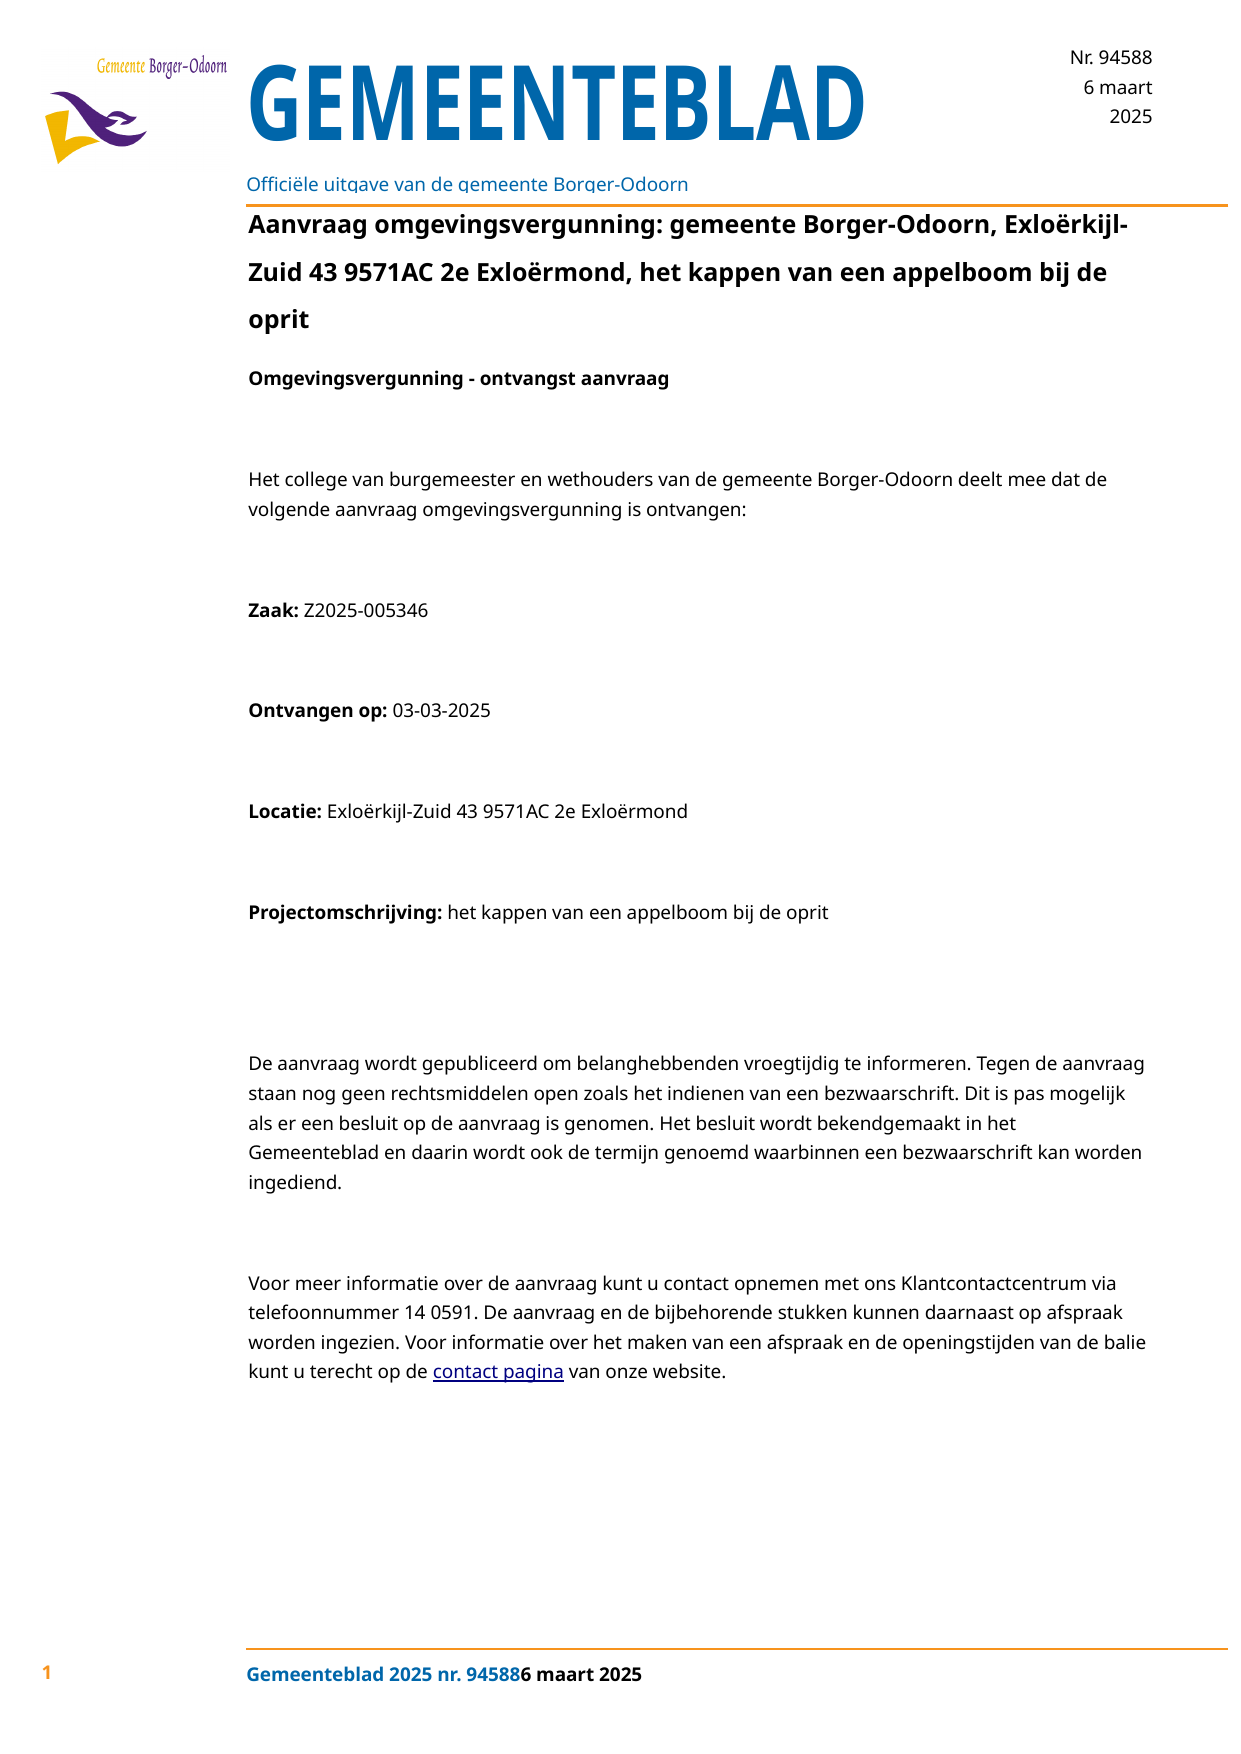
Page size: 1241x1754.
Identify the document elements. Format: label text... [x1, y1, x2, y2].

text Projectomschrijving: het kappen van een appelboom bij de oprit [248, 899, 1152, 925]
text De aanvraag wordt gepubliceerd om belanghebbenden vroegtijdig te informeren. Tegen de aanvraag staan nog geen rechtsmiddelen open zoals het indienen van een bezwaarschrift. Dit is pas mogelijk als er een besluit op de aanvraag is genomen. Het besluit wordt bekendgemaakt in het Gemeenteblad en daarin wordt ook de termijn genoemd waarbinnen een bezwaarschrift kan worden ingediend. [248, 1051, 1152, 1194]
text Omgevingsvergunning - ontvangst aanvraag [248, 366, 1152, 391]
text Zaak: Z2025-005346 [248, 597, 1152, 622]
text Aanvraag omgevingsvergunning: gemeente Borger-Odoorn, Exloërkijl-Zuid 43 9571AC 2e Exloërmond, het kappen van een appelboom bij de oprit [248, 207, 1152, 336]
text Ontvangen op: 03-03-2025 [248, 698, 1152, 723]
text Locatie: Exloërkijl-Zuid 43 9571AC 2e Exloërmond [248, 798, 1152, 824]
text Het college van burgemeester en wethouders van de gemeente Borger-Odoorn deelt mee dat de volgende aanvraag omgevingsvergunning is ontvangen: [248, 466, 1152, 522]
text Voor meer informatie over de aanvraag kunt u contact opnemen met ons Klantcontactcentrum via telefoonnummer 14 0591. De aanvraag en de bijbehorende stukken kunnen daarnaast op afspraak worden ingezien. Voor informatie over het maken van een afspraak en de openingstijden van de balie kunt u terecht op de contact pagina van onze website. [248, 1270, 1152, 1384]
picture [41, 47, 231, 172]
